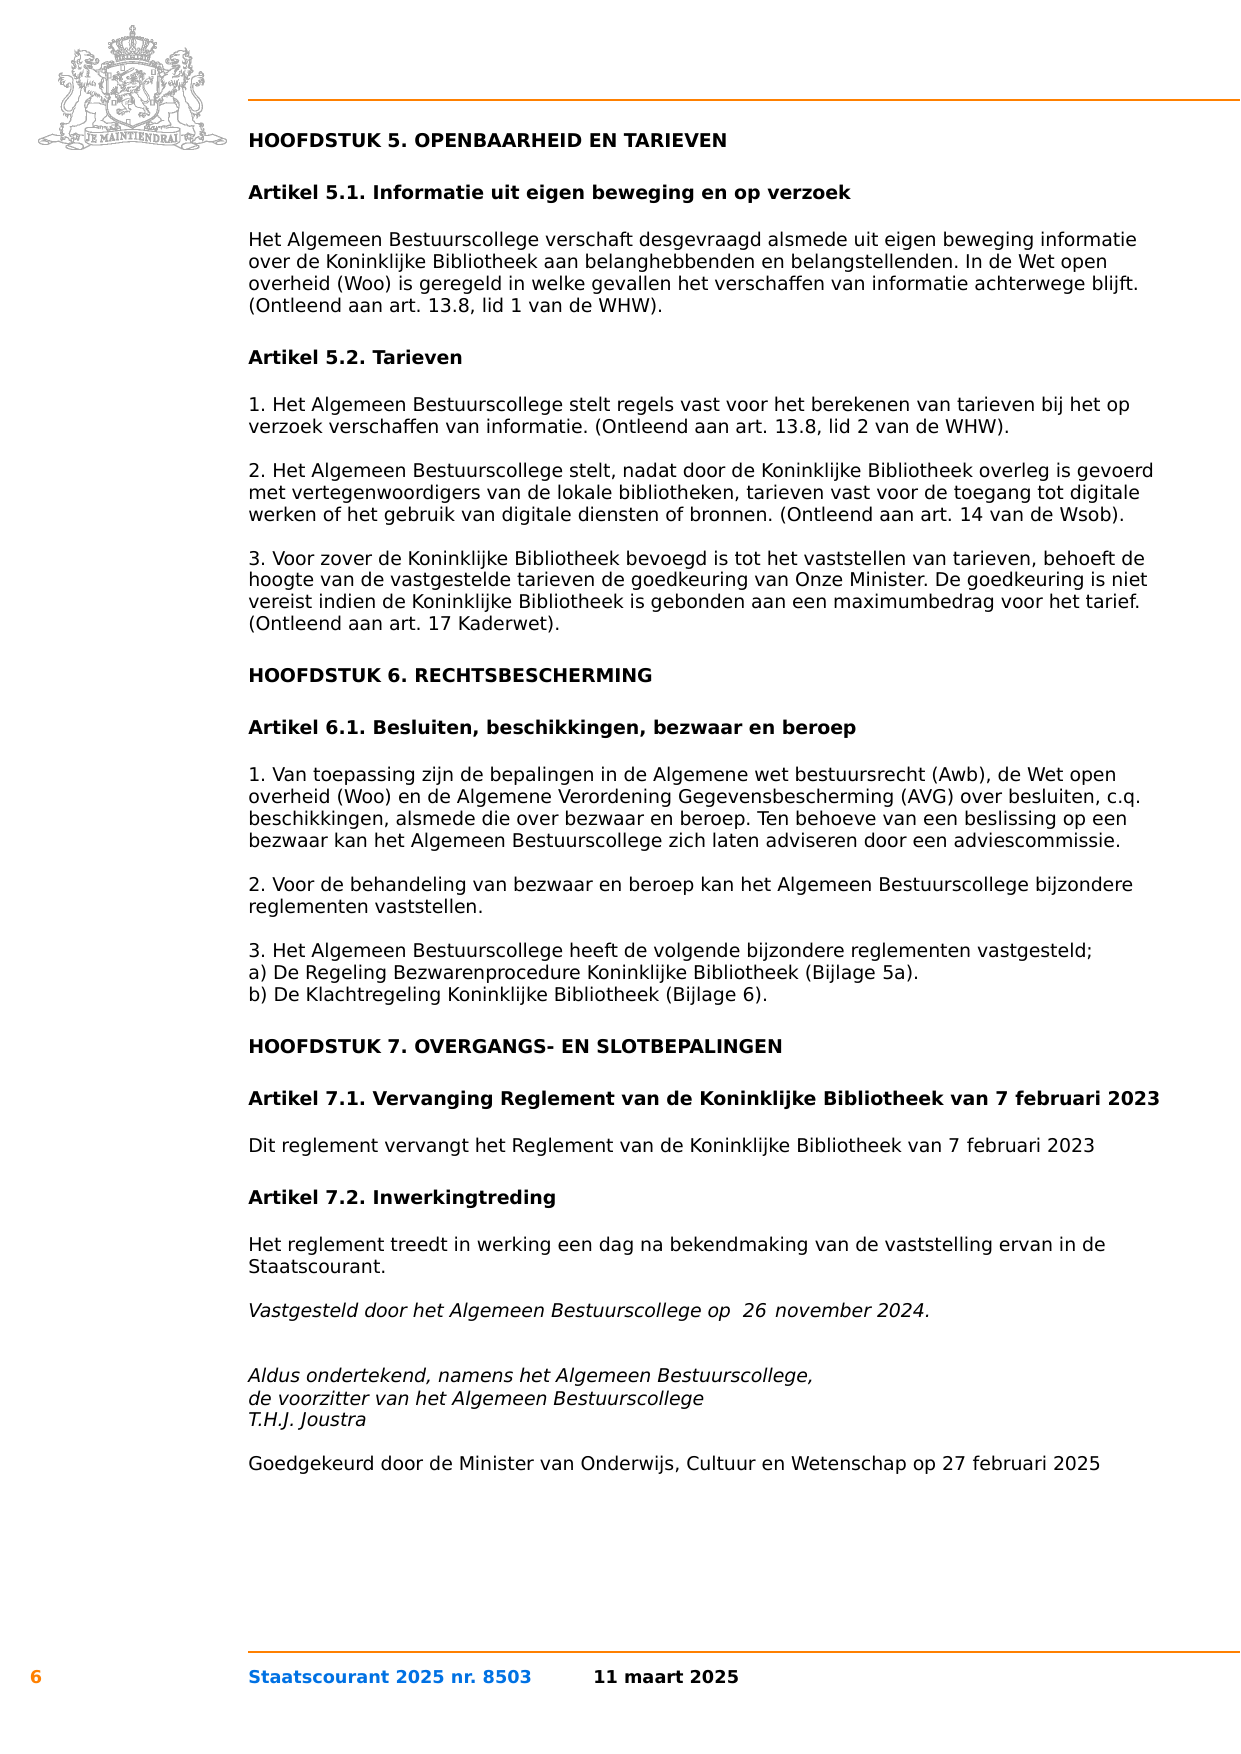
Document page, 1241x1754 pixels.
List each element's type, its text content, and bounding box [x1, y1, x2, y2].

subtitle Artikel 6.1. Besluiten, beschikkingen, bezwaar en beroep [248, 717, 1163, 739]
subtitle Artikel 5.1. Informatie uit eigen beweging en op verzoek [248, 182, 1163, 204]
subtitle HOOFDSTUK 5. OPENBAARHEID EN TARIEVEN [248, 130, 1163, 152]
text b) De Klachtregeling Koninklijke Bibliotheek (Bijlage 6). [248, 984, 1163, 1006]
subtitle Artikel 7.1. Vervanging Reglement van de Koninklijke Bibliotheek van 7 februari 2023 [248, 1088, 1163, 1110]
text Dit reglement vervangt het Reglement van de Koninklijke Bibliotheek van 7 februari 2023 [248, 1135, 1163, 1157]
text 3. Het Algemeen Bestuurscollege heeft de volgende bijzondere reglementen vastgesteld; [248, 940, 1163, 962]
subtitle HOOFDSTUK 6. RECHTSBESCHERMING [248, 665, 1163, 687]
text Vastgesteld door het Algemeen Bestuurscollege op 26 november 2024. [248, 1299, 1163, 1322]
text 3. Voor zover de Koninklijke Bibliotheek bevoegd is tot het vaststellen van tarieven, behoeft de hoogte van de vastgestelde tarieven de goedkeuring van Onze Minister. De goedkeuring is niet vereist indien de Koninklijke Bibliotheek is gebonden aan een maximumbedrag voor het tarief. (Ontleend aan art. 17 Kaderwet). [248, 547, 1163, 635]
subtitle Artikel 7.2. Inwerkingtreding [248, 1187, 1163, 1209]
picture [38, 25, 227, 150]
text 1. Van toepassing zijn de bepalingen in de Algemene wet bestuursrecht (Awb), de Wet open overheid (Woo) en de Algemene Verordening Gegevensbescherming (AVG) over besluiten, c.q. beschikkingen, alsmede die over bezwaar en beroep. Ten behoeve van een beslissing op een bezwaar kan het Algemeen Bestuurscollege zich laten adviseren door een adviescommissie. [248, 764, 1163, 852]
text a) De Regeling Bezwarenprocedure Koninklijke Bibliotheek (Bijlage 5a). [248, 962, 1163, 984]
text Het reglement treedt in werking een dag na bekendmaking van de vaststelling ervan in de Staatscourant. [248, 1234, 1163, 1278]
text Goedgekeurd door de Minister van Onderwijs, Cultuur en Wetenschap op 27 februari 2025 [248, 1453, 1163, 1475]
subtitle Artikel 5.2. Tarieven [248, 347, 1163, 369]
text 1. Het Algemeen Bestuurscollege stelt regels vast voor het berekenen van tarieven bij het op verzoek verschaffen van informatie. (Ontleend aan art. 13.8, lid 2 van de WHW). [248, 394, 1163, 438]
text Aldus ondertekend, namens het Algemeen Bestuurscollege, de voorzitter van het Algemeen Bestuurscollege T.H.J. Joustra [248, 1343, 1163, 1431]
text 2. Het Algemeen Bestuurscollege stelt, nadat door de Koninklijke Bibliotheek overleg is gevoerd met vertegenwoordigers van de lokale bibliotheken, tarieven vast voor de toegang tot digitale werken of het gebruik van digitale diensten of bronnen. (Ontleend aan art. 14 van de Wsob). [248, 459, 1163, 526]
text Het Algemeen Bestuurscollege verschaft desgevraagd alsmede uit eigen beweging informatie over de Koninklijke Bibliotheek aan belanghebbenden en belangstellenden. In de Wet open overheid (Woo) is geregeld in welke gevallen het verschaffen van informatie achterwege blijft. (Ontleend aan art. 13.8, lid 1 van de WHW). [248, 229, 1163, 317]
subtitle HOOFDSTUK 7. OVERGANGS- EN SLOTBEPALINGEN [248, 1036, 1163, 1058]
text 2. Voor de behandeling van bezwaar en beroep kan het Algemeen Bestuurscollege bijzondere reglementen vaststellen. [248, 874, 1163, 918]
